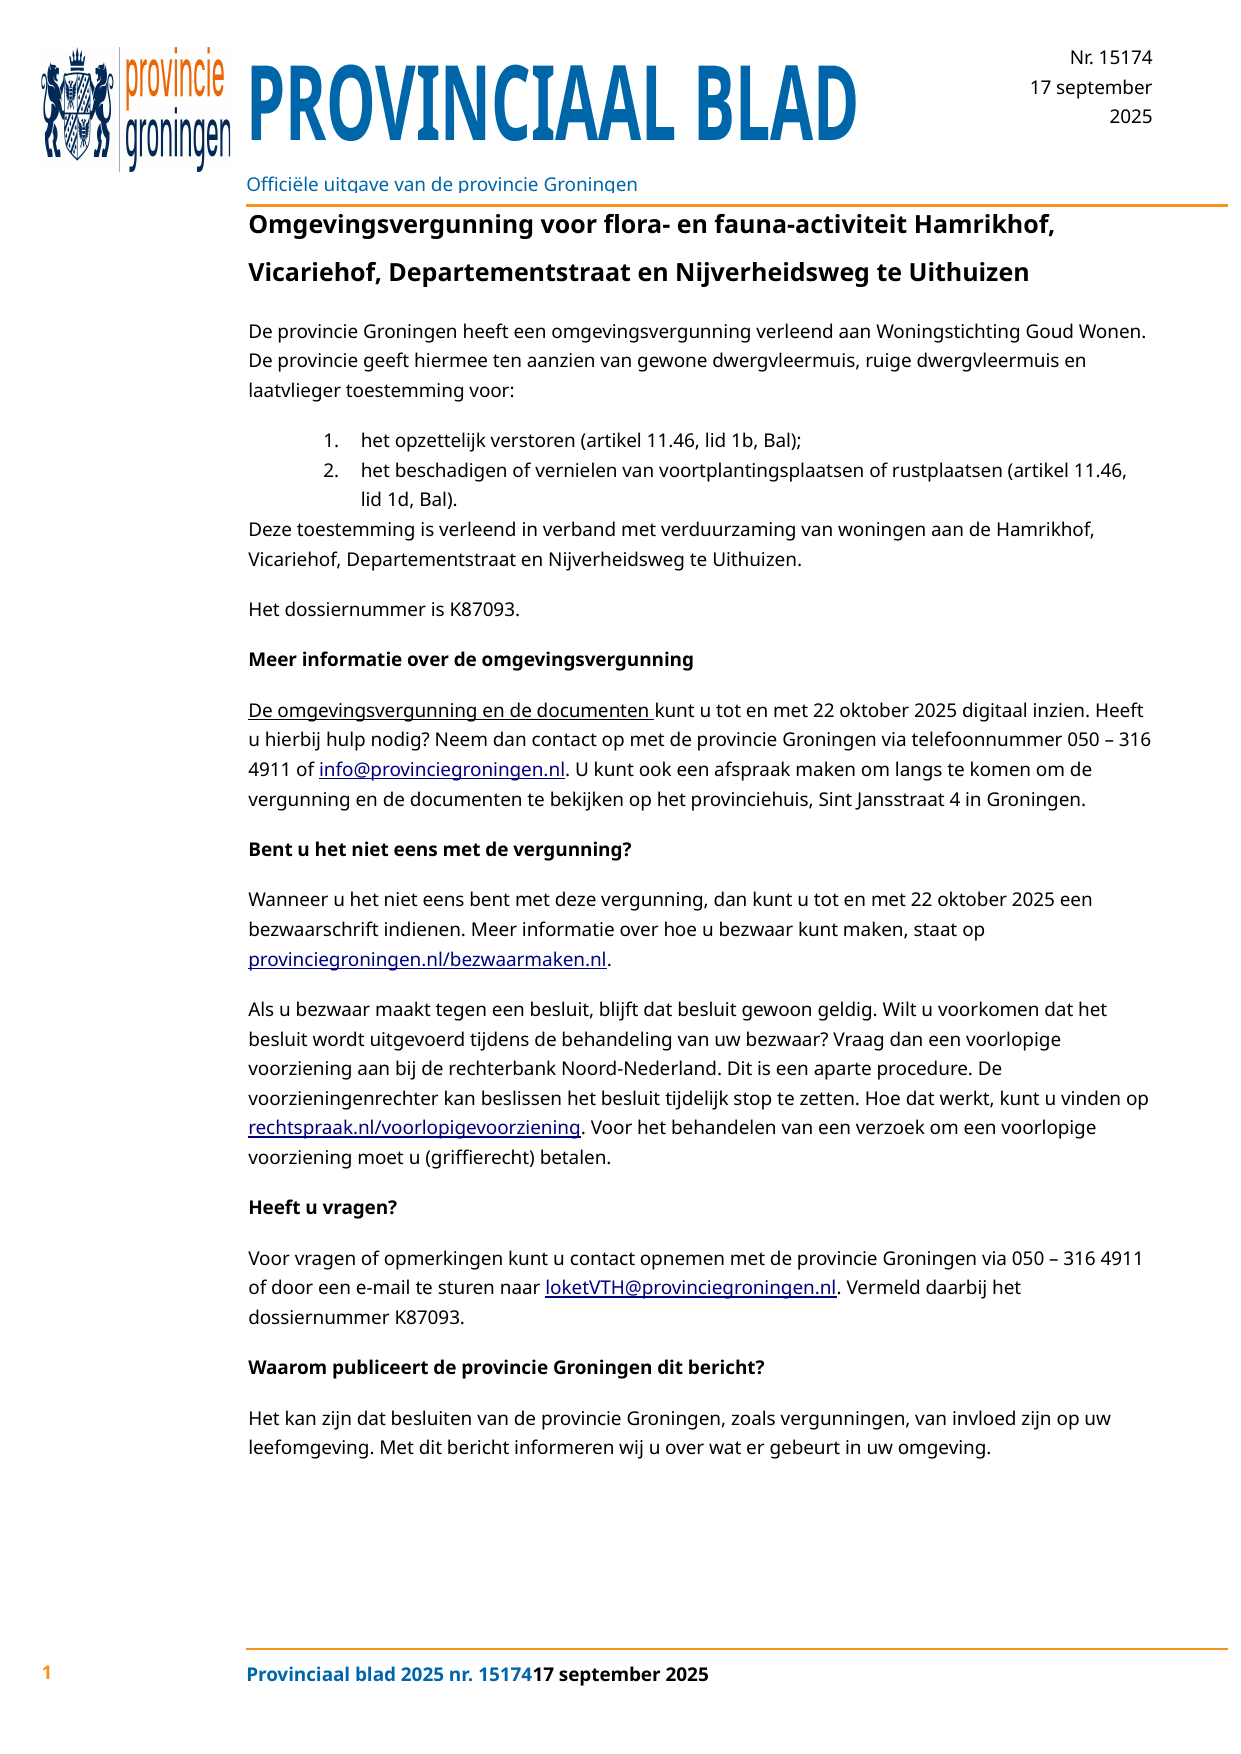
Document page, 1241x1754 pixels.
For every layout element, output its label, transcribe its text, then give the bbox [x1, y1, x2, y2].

text Bent u het niet eens met de vergunning? [248, 836, 1152, 862]
text Omgevingsvergunning voor flora- en fauna-activiteit Hamrikhof, Vicariehof, Departementstraat en Nijverheidsweg te Uithuizen [248, 207, 1152, 288]
text De provincie Groningen heeft een omgevingsvergunning verleend aan Woningstichting Goud Wonen. De provincie geeft hiermee ten aanzien van gewone dwergvleermuis, ruige dwergvleermuis en laatvlieger toestemming voor: [248, 318, 1152, 403]
text Als u bezwaar maakt tegen een besluit, blijft dat besluit gewoon geldig. Wilt u voorkomen dat het besluit wordt uitgevoerd tijdens de behandeling van uw bezwaar? Vraag dan een voorlopige voorziening aan bij de rechterbank Noord-Nederland. Dit is een aparte procedure. De voorzieningenrechter kan beslissen het besluit tijdelijk stop te zetten. Hoe dat werkt, kunt u vinden op rechtspraak.nl/voorlopigevoorziening. Voor het behandelen van een verzoek om een voorlopige voorziening moet u (griffierecht) betalen. [248, 996, 1152, 1170]
text Het dossiernummer is K87093. [248, 596, 1152, 622]
text Heeft u vragen? [248, 1194, 1152, 1220]
list het opzettelijk verstoren (artikel 11.46, lid 1b, Bal); [323, 427, 1152, 453]
text Het kan zijn dat besluiten van de provincie Groningen, zoals vergunningen, van invloed zijn op uw leefomgeving. Met dit bericht informeren wij u over wat er gebeurt in uw omgeving. [248, 1405, 1152, 1460]
text Deze toestemming is verleend in verband met verduurzaming van woningen aan de Hamrikhof, Vicariehof, Departementstraat en Nijverheidsweg te Uithuizen. [248, 516, 1152, 572]
text Voor vragen of opmerkingen kunt u contact opnemen met de provincie Groningen via 050 – 316 4911 of door een e-mail te sturen naar loketVTH@provinciegroningen.nl. Vermeld daarbij het dossiernummer K87093. [248, 1245, 1152, 1330]
picture [41, 47, 231, 172]
list het beschadigen of vernielen van voortplantingsplaatsen of rustplaatsen (artikel 11.46, lid 1d, Bal). [323, 457, 1152, 512]
text Waarom publiceert de provincie Groningen dit bericht? [248, 1354, 1152, 1380]
text Meer informatie over de omgevingsvergunning [248, 647, 1152, 672]
text De omgevingsvergunning en de documenten kunt u tot en met 22 oktober 2025 digitaal inzien. Heeft u hierbij hulp nodig? Neem dan contact op met de provincie Groningen via telefoonnummer 050 – 316 4911 of info@provinciegroningen.nl. U kunt ook een afspraak maken om langs te komen om de vergunning en de documenten te bekijken op het provinciehuis, Sint Jansstraat 4 in Groningen. [248, 697, 1152, 812]
text Wanneer u het niet eens bent met deze vergunning, dan kunt u tot en met 22 oktober 2025 een bezwaarschrift indienen. Meer informatie over hoe u bezwaar kunt maken, staat op provinciegroningen.nl/bezwaarmaken.nl. [248, 887, 1152, 972]
